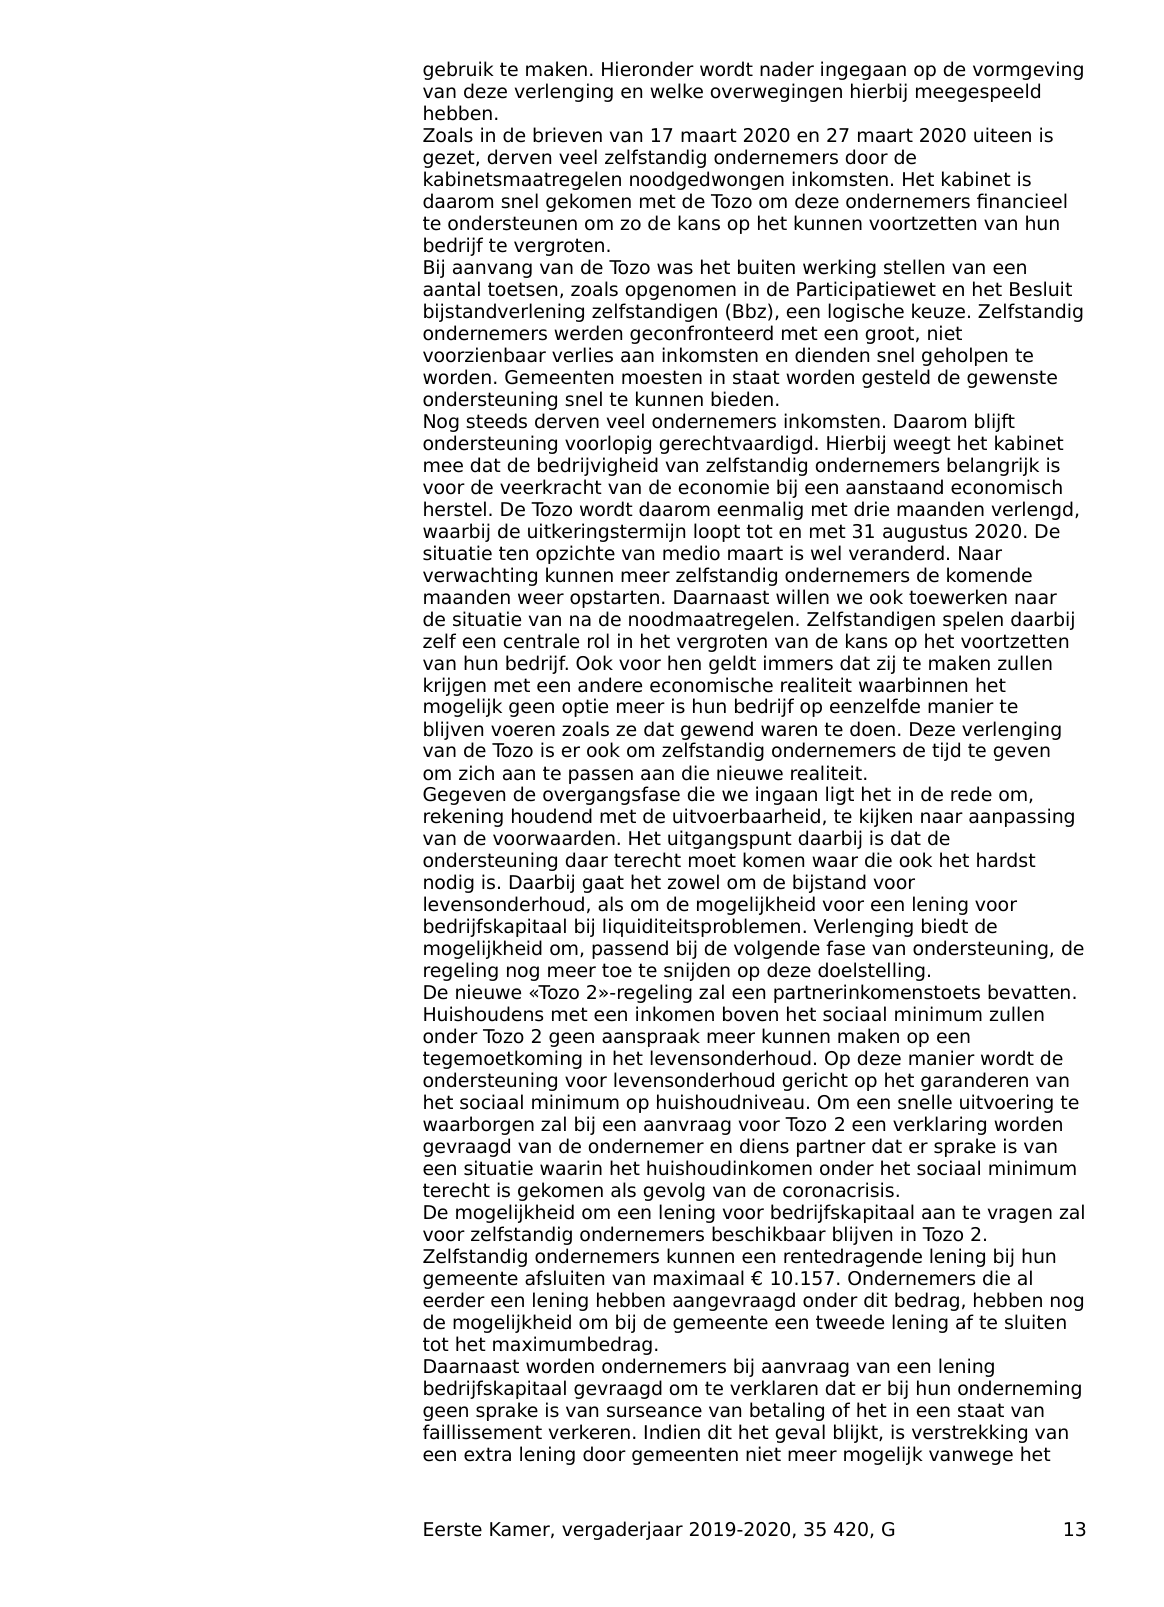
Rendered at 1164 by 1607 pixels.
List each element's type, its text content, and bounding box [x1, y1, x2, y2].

text Nog steeds derven veel ondernemers inkomsten. Daarom blijft ondersteuning voorlopig gerechtvaardigd. Hierbij weegt het kabinet mee dat de bedrijvigheid van zelfstandig ondernemers belangrijk is voor de veerkracht van de economie bij een aanstaand economisch herstel. De Tozo wordt daarom eenmalig met drie maanden verlengd, waarbij de uitkeringstermijn loopt tot en met 31 augustus 2020. De situatie ten opzichte van medio maart is wel veranderd. Naar verwachting kunnen meer zelfstandig ondernemers de komende maanden weer opstarten. Daarnaast willen we ook toewerken naar de situatie van na de noodmaatregelen. Zelfstandigen spelen daarbij zelf een centrale rol in het vergroten van de kans op het voortzetten van hun bedrijf. Ook voor hen geldt immers dat zij te maken zullen krijgen met een andere economische realiteit waarbinnen het mogelijk geen optie meer is hun bedrijf op eenzelfde manier te blijven voeren zoals ze dat gewend waren te doen. Deze verlenging van de Tozo is er ook om zelfstandig ondernemers de tijd te geven om zich aan te passen aan die nieuwe realiteit. [422, 411, 1087, 784]
text Bij aanvang van de Tozo was het buiten werking stellen van een aantal toetsen, zoals opgenomen in de Participatiewet en het Besluit bijstandverlening zelfstandigen (Bbz), een logische keuze. Zelfstandig ondernemers werden geconfronteerd met een groot, niet voorzienbaar verlies aan inkomsten en dienden snel geholpen te worden. Gemeenten moesten in staat worden gesteld de gewenste ondersteuning snel te kunnen bieden. [422, 257, 1087, 411]
text Gegeven de overgangsfase die we ingaan ligt het in de rede om, rekening houdend met de uitvoerbaarheid, te kijken naar aanpassing van de voorwaarden. Het uitgangspunt daarbij is dat de ondersteuning daar terecht moet komen waar die ook het hardst nodig is. Daarbij gaat het zowel om de bijstand voor levensonderhoud, als om de mogelijkheid voor een lening voor bedrijfskapitaal bij liquiditeitsproblemen. Verlenging biedt de mogelijkheid om, passend bij de volgende fase van ondersteuning, de regeling nog meer toe te snijden op deze doelstelling. [422, 784, 1087, 982]
text De nieuwe «Tozo 2»-regeling zal een partnerinkomenstoets bevatten. Huishoudens met een inkomen boven het sociaal minimum zullen onder Tozo 2 geen aanspraak meer kunnen maken op een tegemoetkoming in het levensonderhoud. Op deze manier wordt de ondersteuning voor levensonderhoud gericht op het garanderen van het sociaal minimum op huishoudniveau. Om een snelle uitvoering te waarborgen zal bij een aanvraag voor Tozo 2 een verklaring worden gevraagd van de ondernemer en diens partner dat er sprake is van een situatie waarin het huishoudinkomen onder het sociaal minimum terecht is gekomen als gevolg van de coronacrisis. [422, 982, 1087, 1202]
text gebruik te maken. Hieronder wordt nader ingegaan op de vormgeving van deze verlenging en welke overwegingen hierbij meegespeeld hebben. [422, 59, 1087, 125]
text De mogelijkheid om een lening voor bedrijfskapitaal aan te vragen zal voor zelfstandig ondernemers beschikbaar blijven in Tozo 2. Zelfstandig ondernemers kunnen een rentedragende lening bij hun gemeente afsluiten van maximaal € 10.157. Ondernemers die al eerder een lening hebben aangevraagd onder dit bedrag, hebben nog de mogelijkheid om bij de gemeente een tweede lening af te sluiten tot het maximumbedrag. [422, 1202, 1087, 1356]
text Zoals in de brieven van 17 maart 2020 en 27 maart 2020 uiteen is gezet, derven veel zelfstandig ondernemers door de kabinetsmaatregelen noodgedwongen inkomsten. Het kabinet is daarom snel gekomen met de Tozo om deze ondernemers financieel te ondersteunen om zo de kans op het kunnen voortzetten van hun bedrijf te vergroten. [422, 125, 1087, 257]
text Daarnaast worden ondernemers bij aanvraag van een lening bedrijfskapitaal gevraagd om te verklaren dat er bij hun onderneming geen sprake is van surseance van betaling of het in een staat van faillissement verkeren. Indien dit het geval blijkt, is verstrekking van een extra lening door gemeenten niet meer mogelijk vanwege het [422, 1356, 1087, 1466]
